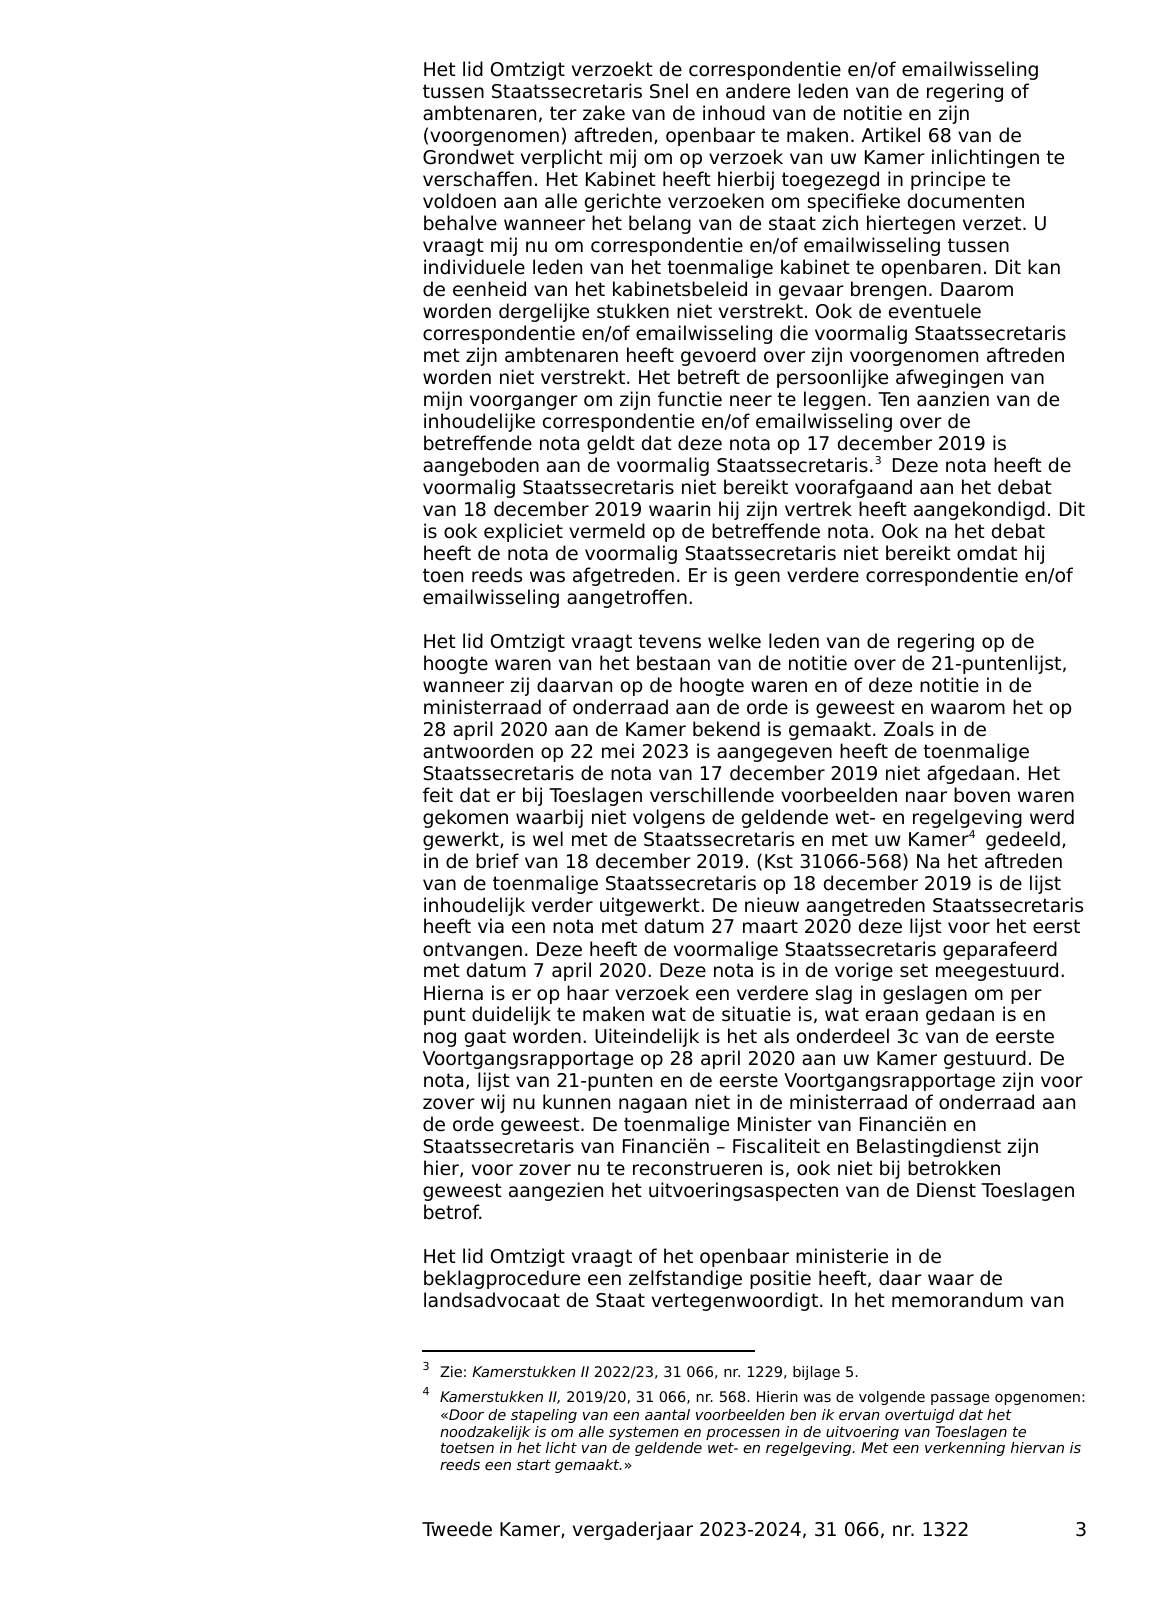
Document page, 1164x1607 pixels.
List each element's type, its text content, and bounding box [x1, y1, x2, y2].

text Zie: Kamerstukken II 2022/23, 31 066, nr. 1229, bijlage 5. [422, 1360, 1087, 1382]
text Het lid Omtzigt vraagt of het openbaar ministerie in de beklagprocedure een zelfstandige positie heeft, daar waar de landsadvocaat de Staat vertegenwoordigt. In het memorandum van [422, 1246, 1087, 1312]
text Kamerstukken II, 2019/20, 31 066, nr. 568. Hierin was de volgende passage opgenomen: «Door de stapeling van een aantal voorbeelden ben ik ervan overtuigd dat het noodzakelijk is om alle systemen en processen in de uitvoering van Toeslagen te toetsen in het licht van de geldende wet- en regelgeving. Met een verkenning hiervan is reeds een start gemaakt.» [422, 1385, 1087, 1474]
text Het lid Omtzigt vraagt tevens welke leden van de regering op de hoogte waren van het bestaan van de notitie over de 21-puntenlijst, wanneer zij daarvan op de hoogte waren en of deze notitie in de ministerraad of onderraad aan de orde is geweest en waarom het op 28 april 2020 aan de Kamer bekend is gemaakt. Zoals in de antwoorden op 22 mei 2023 is aangegeven heeft de toenmalige Staatssecretaris de nota van 17 december 2019 niet afgedaan. Het feit dat er bij Toeslagen verschillende voorbeelden naar boven waren gekomen waarbij niet volgens de geldende wet- en regelgeving werd gewerkt, is wel met de Staatssecretaris en met uw Kamer gedeeld, in de brief van 18 december 2019. (Kst 31066-568) Na het aftreden van de toenmalige Staatssecretaris op 18 december 2019 is de lijst inhoudelijk verder uitgewerkt. De nieuw aangetreden Staatssecretaris heeft via een nota met datum 27 maart 2020 deze lijst voor het eerst ontvangen. Deze heeft de voormalige Staatssecretaris geparafeerd met datum 7 april 2020. Deze nota is in de vorige set meegestuurd. Hierna is er op haar verzoek een verdere slag in geslagen om per punt duidelijk te maken wat de situatie is, wat eraan gedaan is en nog gaat worden. Uiteindelijk is het als onderdeel 3c van de eerste Voortgangsrapportage op 28 april 2020 aan uw Kamer gestuurd. De nota, lijst van 21-punten en de eerste Voortgangsrapportage zijn voor zover wij nu kunnen nagaan niet in de ministerraad of onderraad aan de orde geweest. De toenmalige Minister van Financiën en Staatssecretaris van Financiën – Fiscaliteit en Belastingdienst zijn hier, voor zover nu te reconstrueren is, ook niet bij betrokken geweest aangezien het uitvoeringsaspecten van de Dienst Toeslagen betrof. [422, 631, 1087, 1224]
text Het lid Omtzigt verzoekt de correspondentie en/of emailwisseling tussen Staatssecretaris Snel en andere leden van de regering of ambtenaren, ter zake van de inhoud van de notitie en zijn (voorgenomen) aftreden, openbaar te maken. Artikel 68 van de Grondwet verplicht mij om op verzoek van uw Kamer inlichtingen te verschaffen. Het Kabinet heeft hierbij toegezegd in principe te voldoen aan alle gerichte verzoeken om specifieke documenten behalve wanneer het belang van de staat zich hiertegen verzet. U vraagt mij nu om correspondentie en/of emailwisseling tussen individuele leden van het toenmalige kabinet te openbaren. Dit kan de eenheid van het kabinetsbeleid in gevaar brengen. Daarom worden dergelijke stukken niet verstrekt. Ook de eventuele correspondentie en/of emailwisseling die voormalig Staatssecretaris met zijn ambtenaren heeft gevoerd over zijn voorgenomen aftreden worden niet verstrekt. Het betreft de persoonlijke afwegingen van mijn voorganger om zijn functie neer te leggen. Ten aanzien van de inhoudelijke correspondentie en/of emailwisseling over de betreffende nota geldt dat deze nota op 17 december 2019 is aangeboden aan de voormalig Staatssecretaris. Deze nota heeft de voormalig Staatssecretaris niet bereikt voorafgaand aan het debat van 18 december 2019 waarin hij zijn vertrek heeft aangekondigd. Dit is ook expliciet vermeld op de betreffende nota. Ook na het debat heeft de nota de voormalig Staatssecretaris niet bereikt omdat hij toen reeds was afgetreden. Er is geen verdere correspondentie en/of emailwisseling aangetroffen. [422, 59, 1087, 608]
